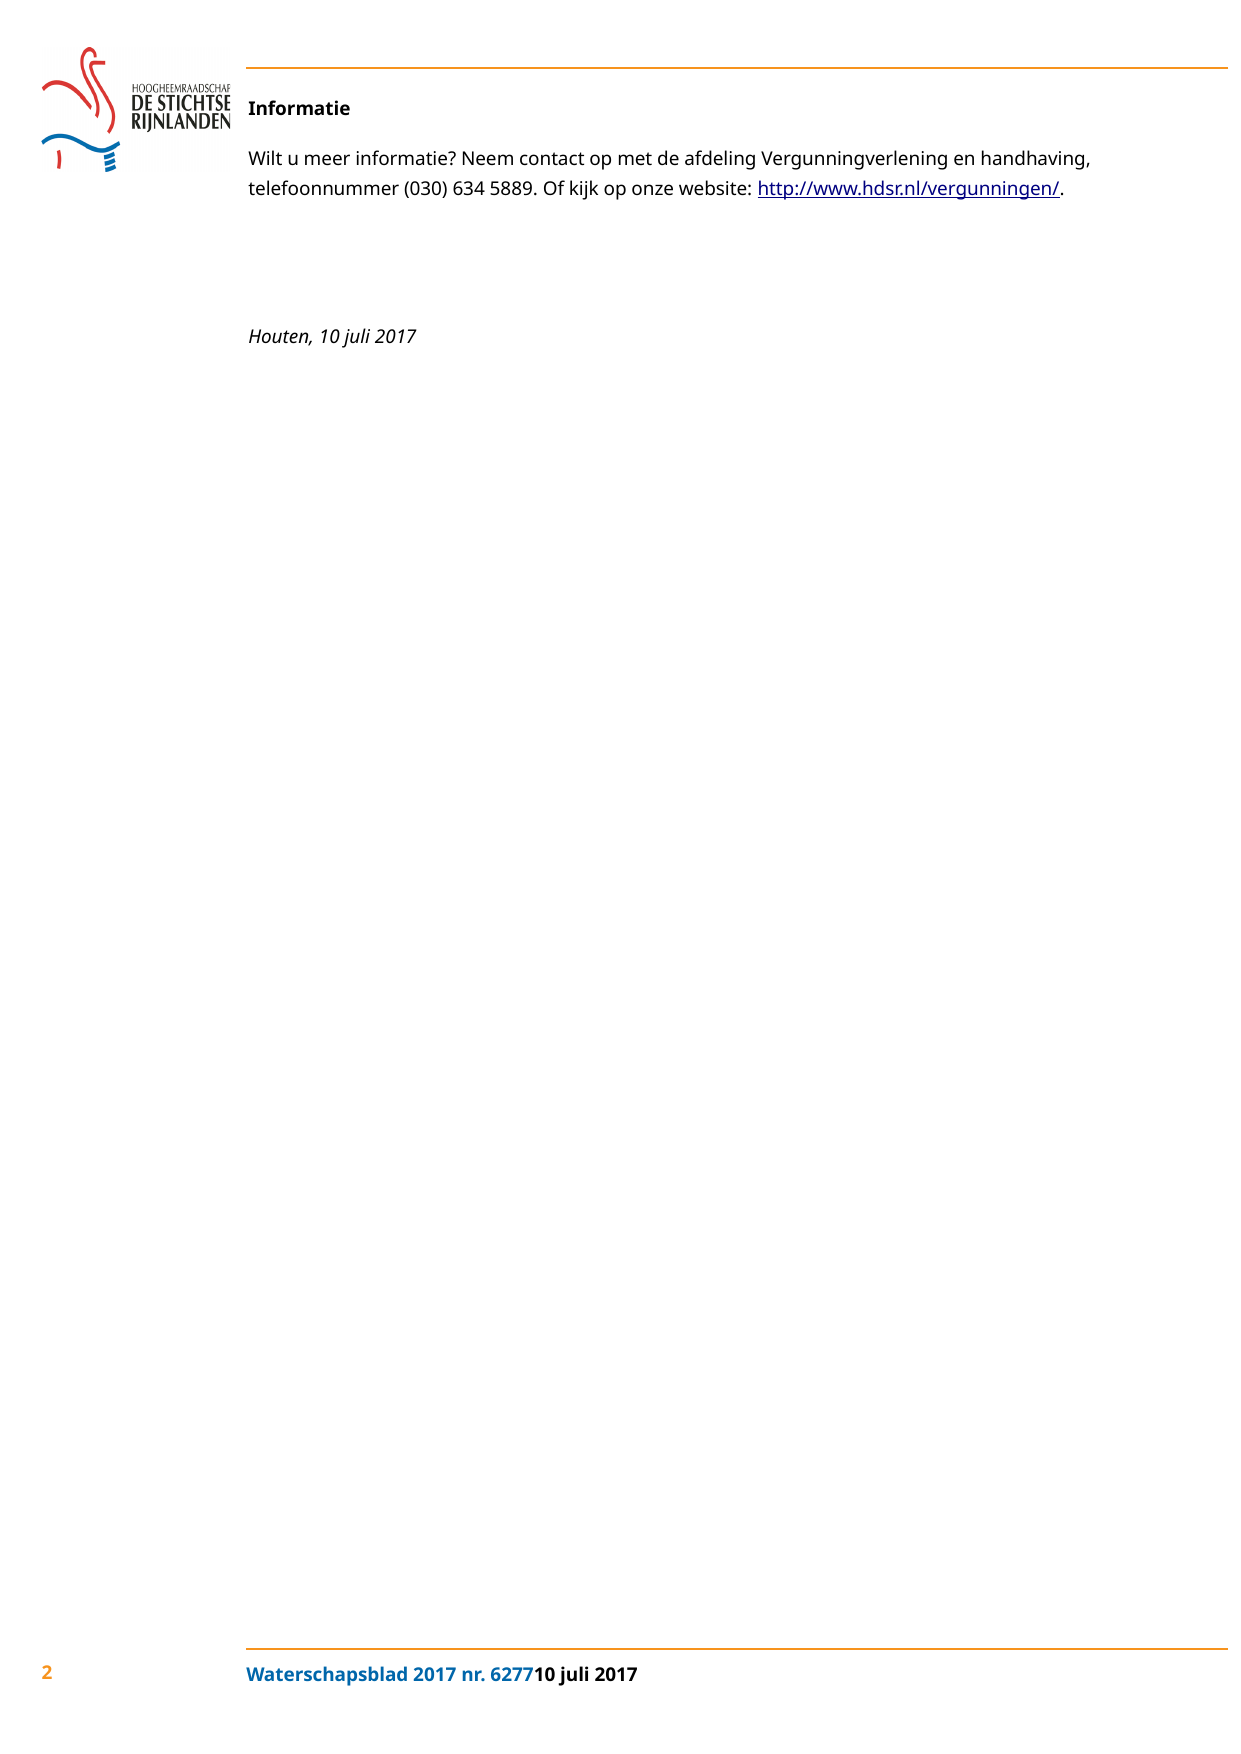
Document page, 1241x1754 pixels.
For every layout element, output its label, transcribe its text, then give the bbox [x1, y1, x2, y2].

text Houten, 10 juli 2017 [248, 323, 1152, 349]
text Wilt u meer informatie? Neem contact op met de afdeling Vergunningverlening en handhaving, telefoonnummer (030) 634 5889. Of kijk op onze website: http://www.hdsr.nl/vergunningen/. [248, 145, 1152, 201]
text Informatie [248, 95, 1152, 121]
picture [41, 47, 231, 172]
